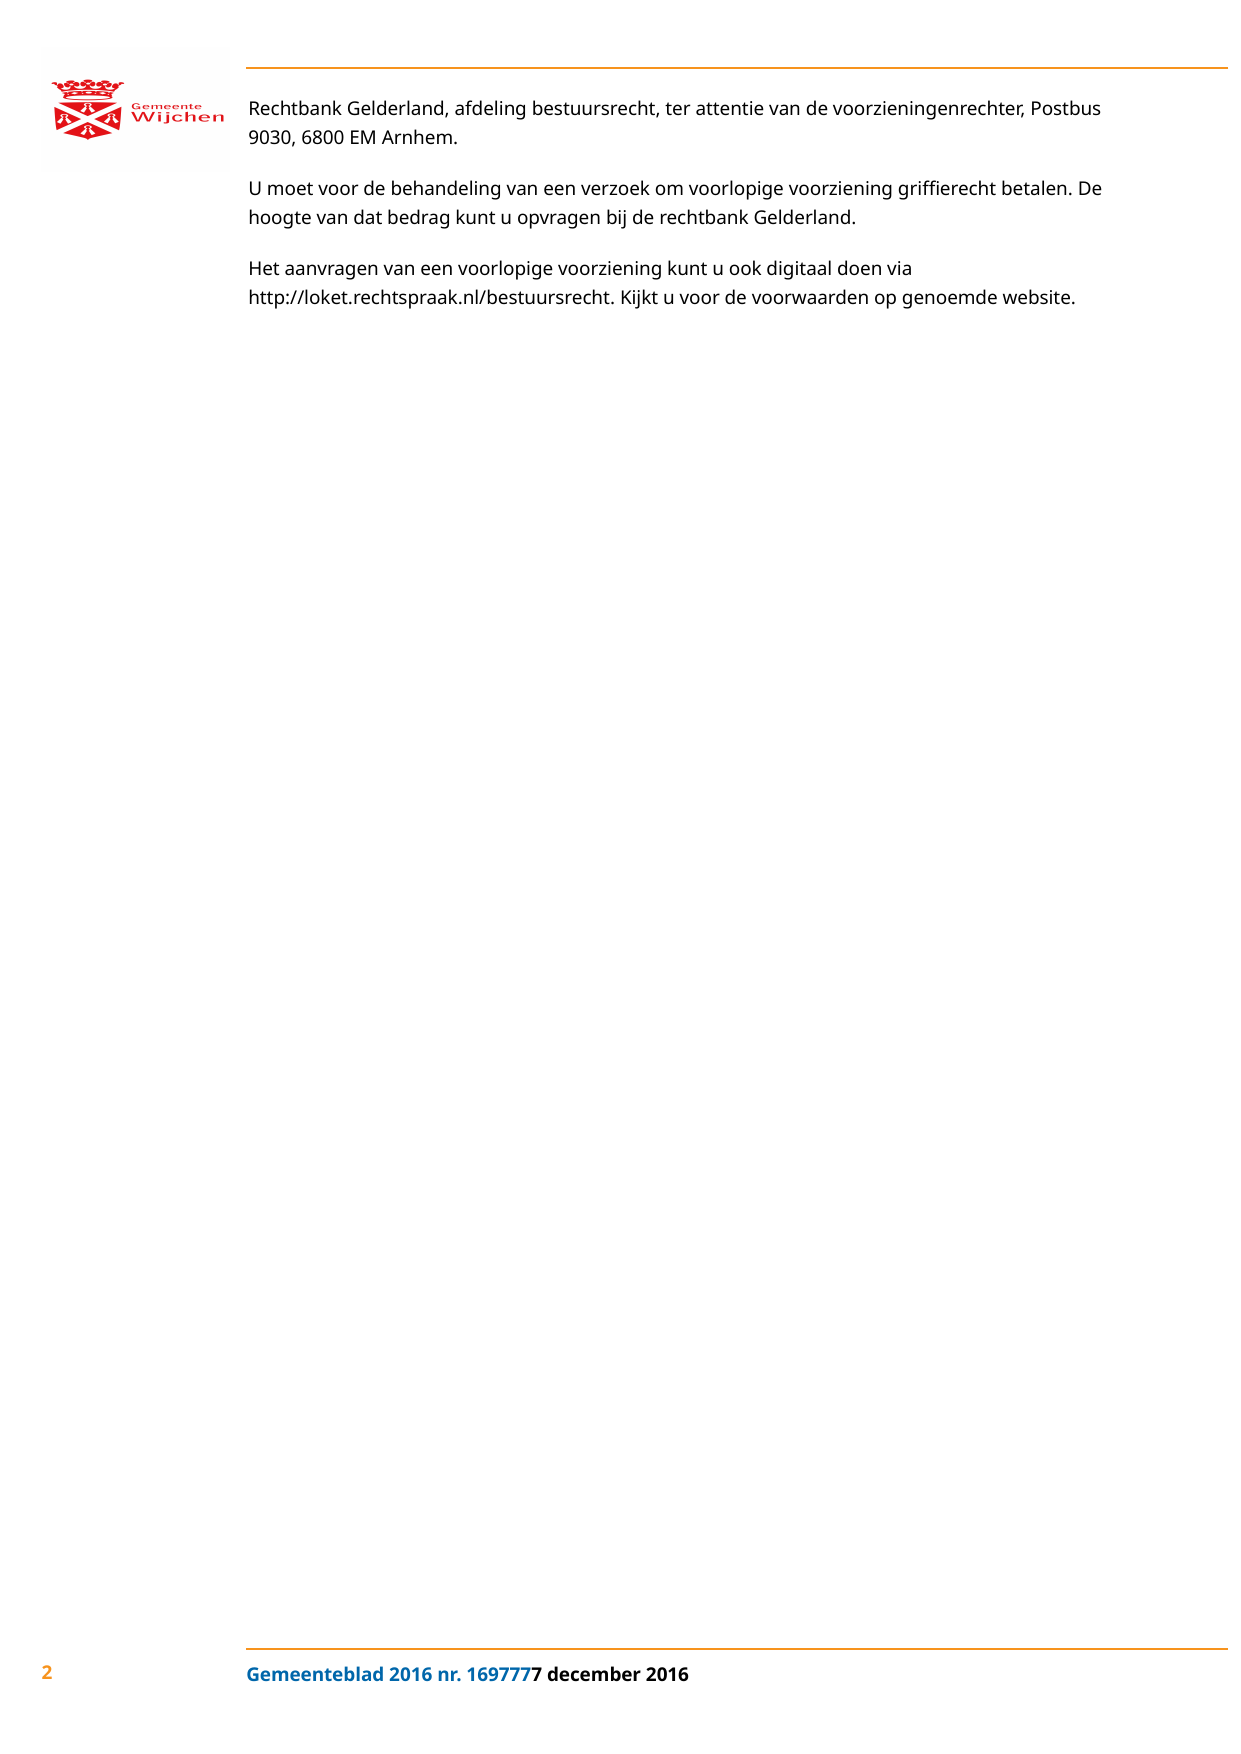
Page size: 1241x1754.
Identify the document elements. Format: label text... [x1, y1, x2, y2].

text U moet voor de behandeling van een verzoek om voorlopige voorziening griffierecht betalen. De hoogte van dat bedrag kunt u opvragen bij de rechtbank Gelderland. [248, 175, 1152, 230]
text Rechtbank Gelderland, afdeling bestuursrecht, ter attentie van de voorzieningenrechter, Postbus 9030, 6800 EM Arnhem. [248, 95, 1152, 150]
text Het aanvragen van een voorlopige voorziening kunt u ook digitaal doen via http://loket.rechtspraak.nl/bestuursrecht. Kijkt u voor de voorwaarden op genoemde website. [248, 255, 1152, 310]
picture [41, 47, 231, 172]
